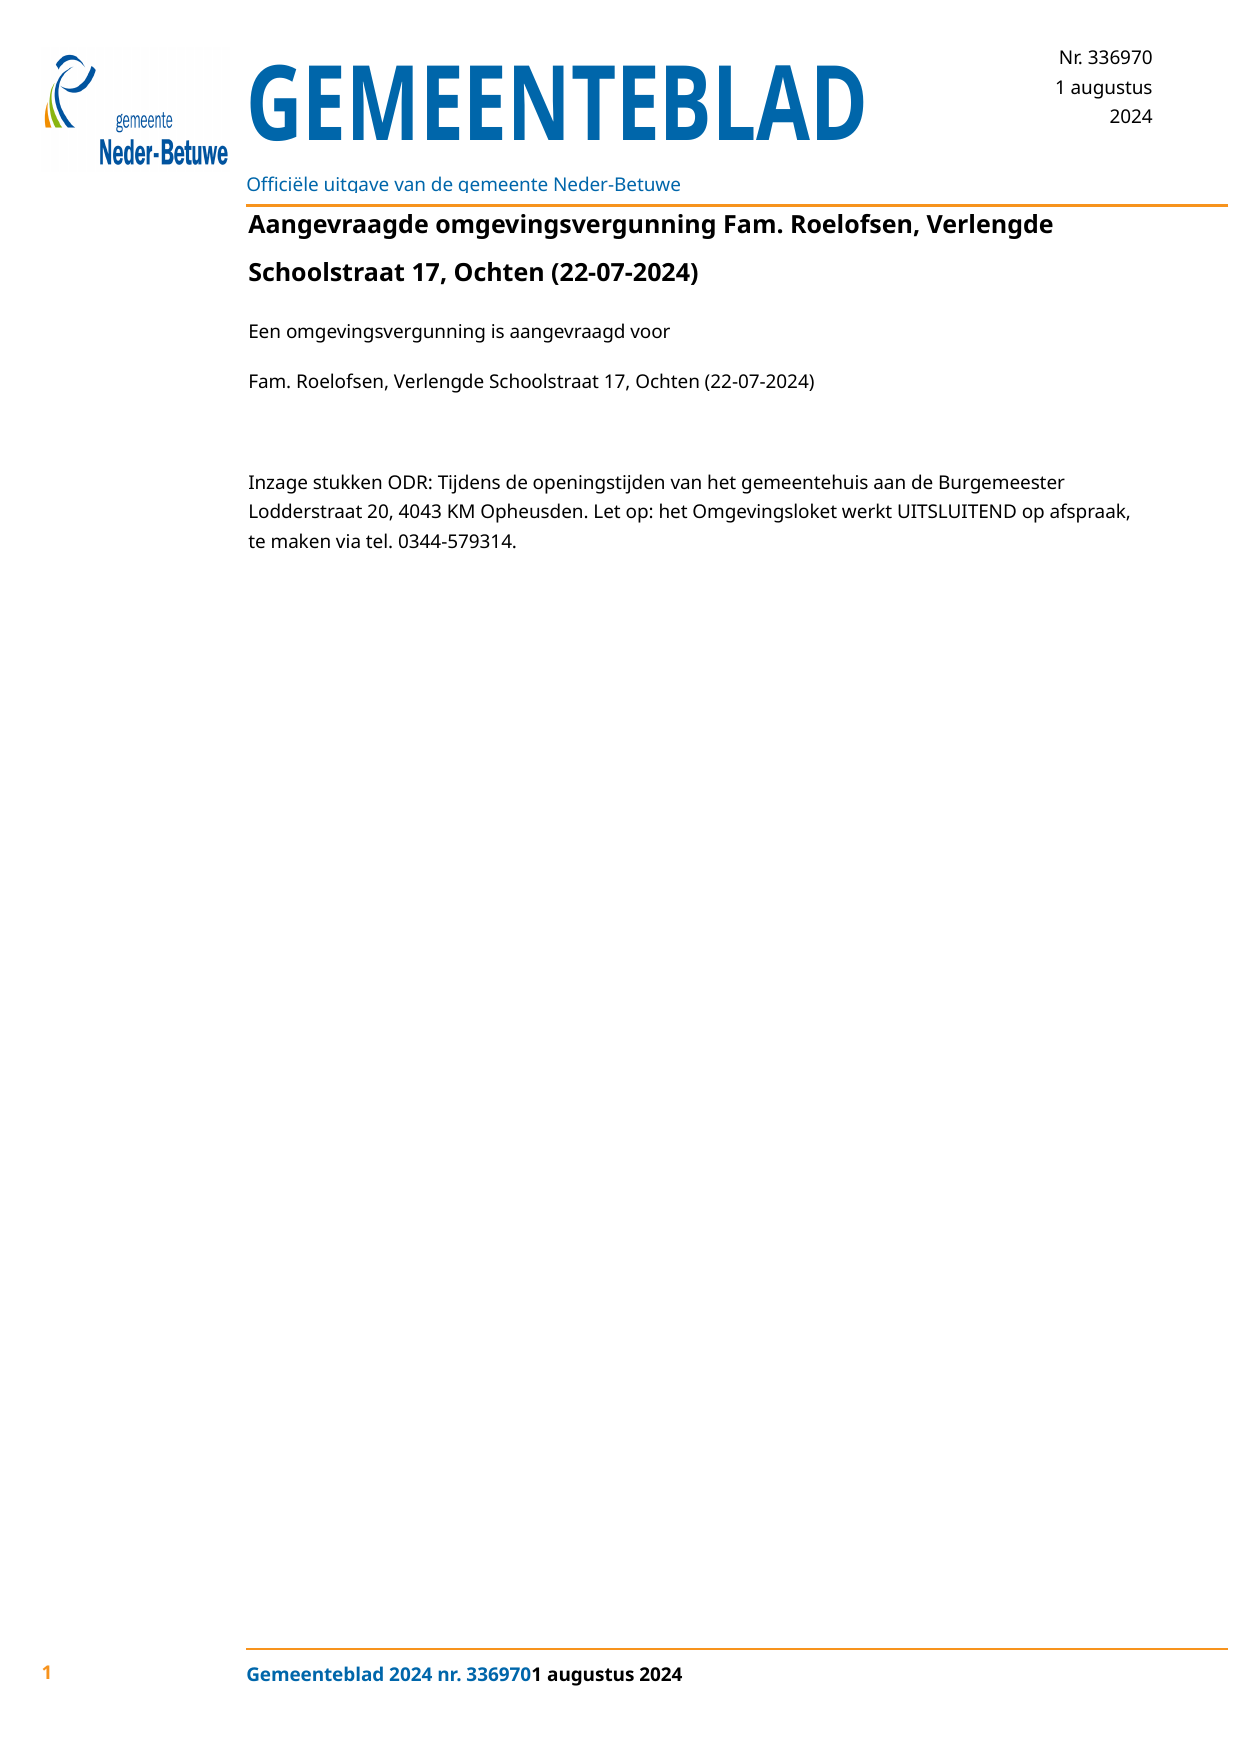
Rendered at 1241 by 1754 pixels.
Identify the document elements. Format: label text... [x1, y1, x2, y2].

text Fam. Roelofsen, Verlengde Schoolstraat 17, Ochten (22-07-2024) [248, 368, 1152, 394]
picture [41, 47, 231, 172]
text Inzage stukken ODR: Tijdens de openingstijden van het gemeentehuis aan de Burgemeester Lodderstraat 20, 4043 KM Opheusden. Let op: het Omgevingsloket werkt UITSLUITEND op afspraak, te maken via tel. 0344-579314. [248, 469, 1152, 554]
text Aangevraagde omgevingsvergunning Fam. Roelofsen, Verlengde Schoolstraat 17, Ochten (22-07-2024) [248, 207, 1152, 288]
text Een omgevingsvergunning is aangevraagd voor [248, 318, 1152, 344]
